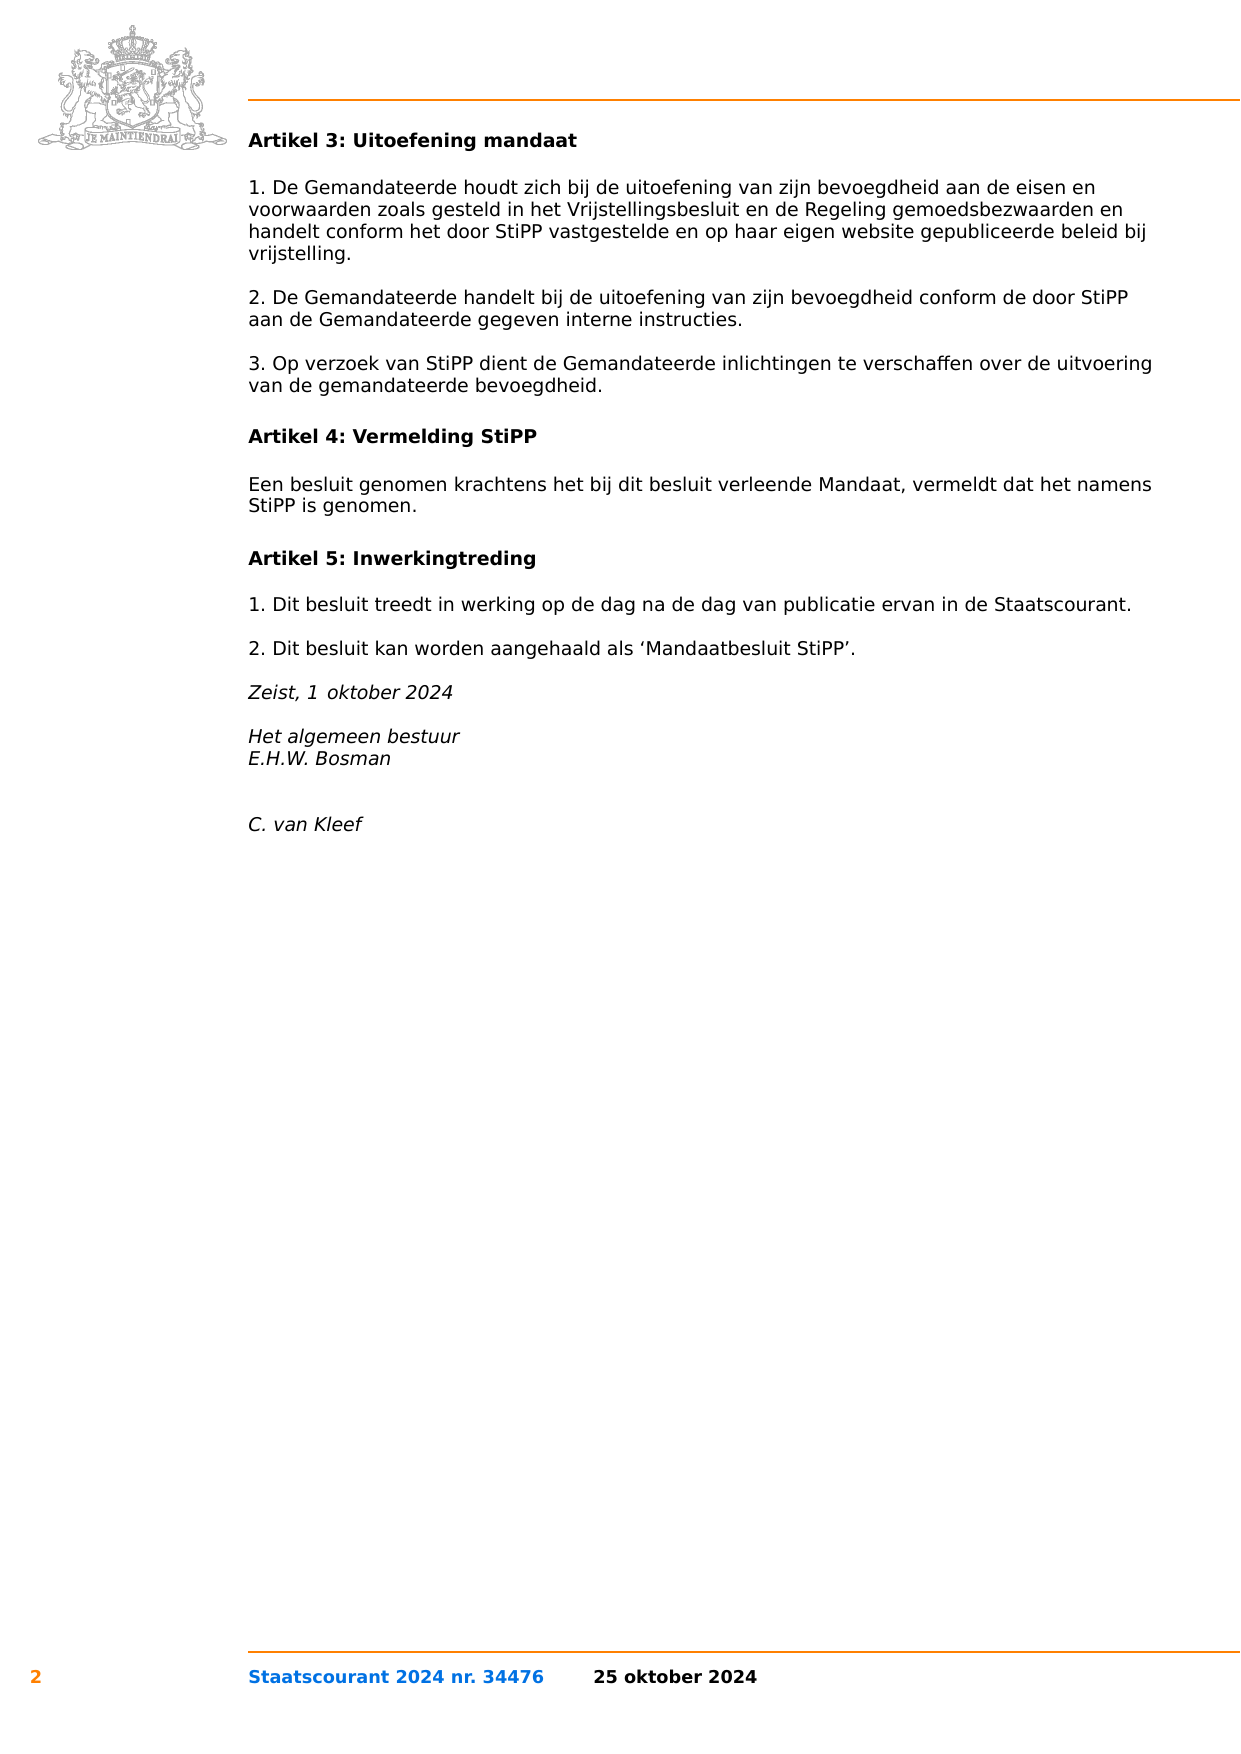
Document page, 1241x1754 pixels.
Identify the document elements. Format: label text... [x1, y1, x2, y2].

text Zeist, 1 oktober 2024 [248, 682, 1163, 704]
picture [38, 25, 227, 150]
subtitle Artikel 3: Uitoefening mandaat [248, 130, 1163, 152]
text C. van Kleef [248, 792, 1163, 836]
subtitle Artikel 5: Inwerkingtreding [248, 547, 1163, 569]
subtitle Artikel 4: Vermelding StiPP [248, 426, 1163, 448]
text 1. De Gemandateerde houdt zich bij de uitoefening van zijn bevoegdheid aan de eisen en voorwaarden zoals gesteld in het Vrijstellingsbesluit en de Regeling gemoedsbezwaarden en handelt conform het door StiPP vastgestelde en op haar eigen website gepubliceerde beleid bij vrijstelling. [248, 177, 1163, 265]
text 2. De Gemandateerde handelt bij de uitoefening van zijn bevoegdheid conform de door StiPP aan de Gemandateerde gegeven interne instructies. [248, 287, 1163, 331]
text Het algemeen bestuur E.H.W. Bosman [248, 726, 1163, 770]
text Een besluit genomen krachtens het bij dit besluit verleende Mandaat, vermeldt dat het namens StiPP is genomen. [248, 473, 1163, 517]
text 3. Op verzoek van StiPP dient de Gemandateerde inlichtingen te verschaffen over de uitvoering van de gemandateerde bevoegdheid. [248, 352, 1163, 396]
text 1. Dit besluit treedt in werking op de dag na de dag van publicatie ervan in de Staatscourant. [248, 594, 1163, 616]
text 2. Dit besluit kan worden aangehaald als ‘Mandaatbesluit StiPP’. [248, 638, 1163, 660]
